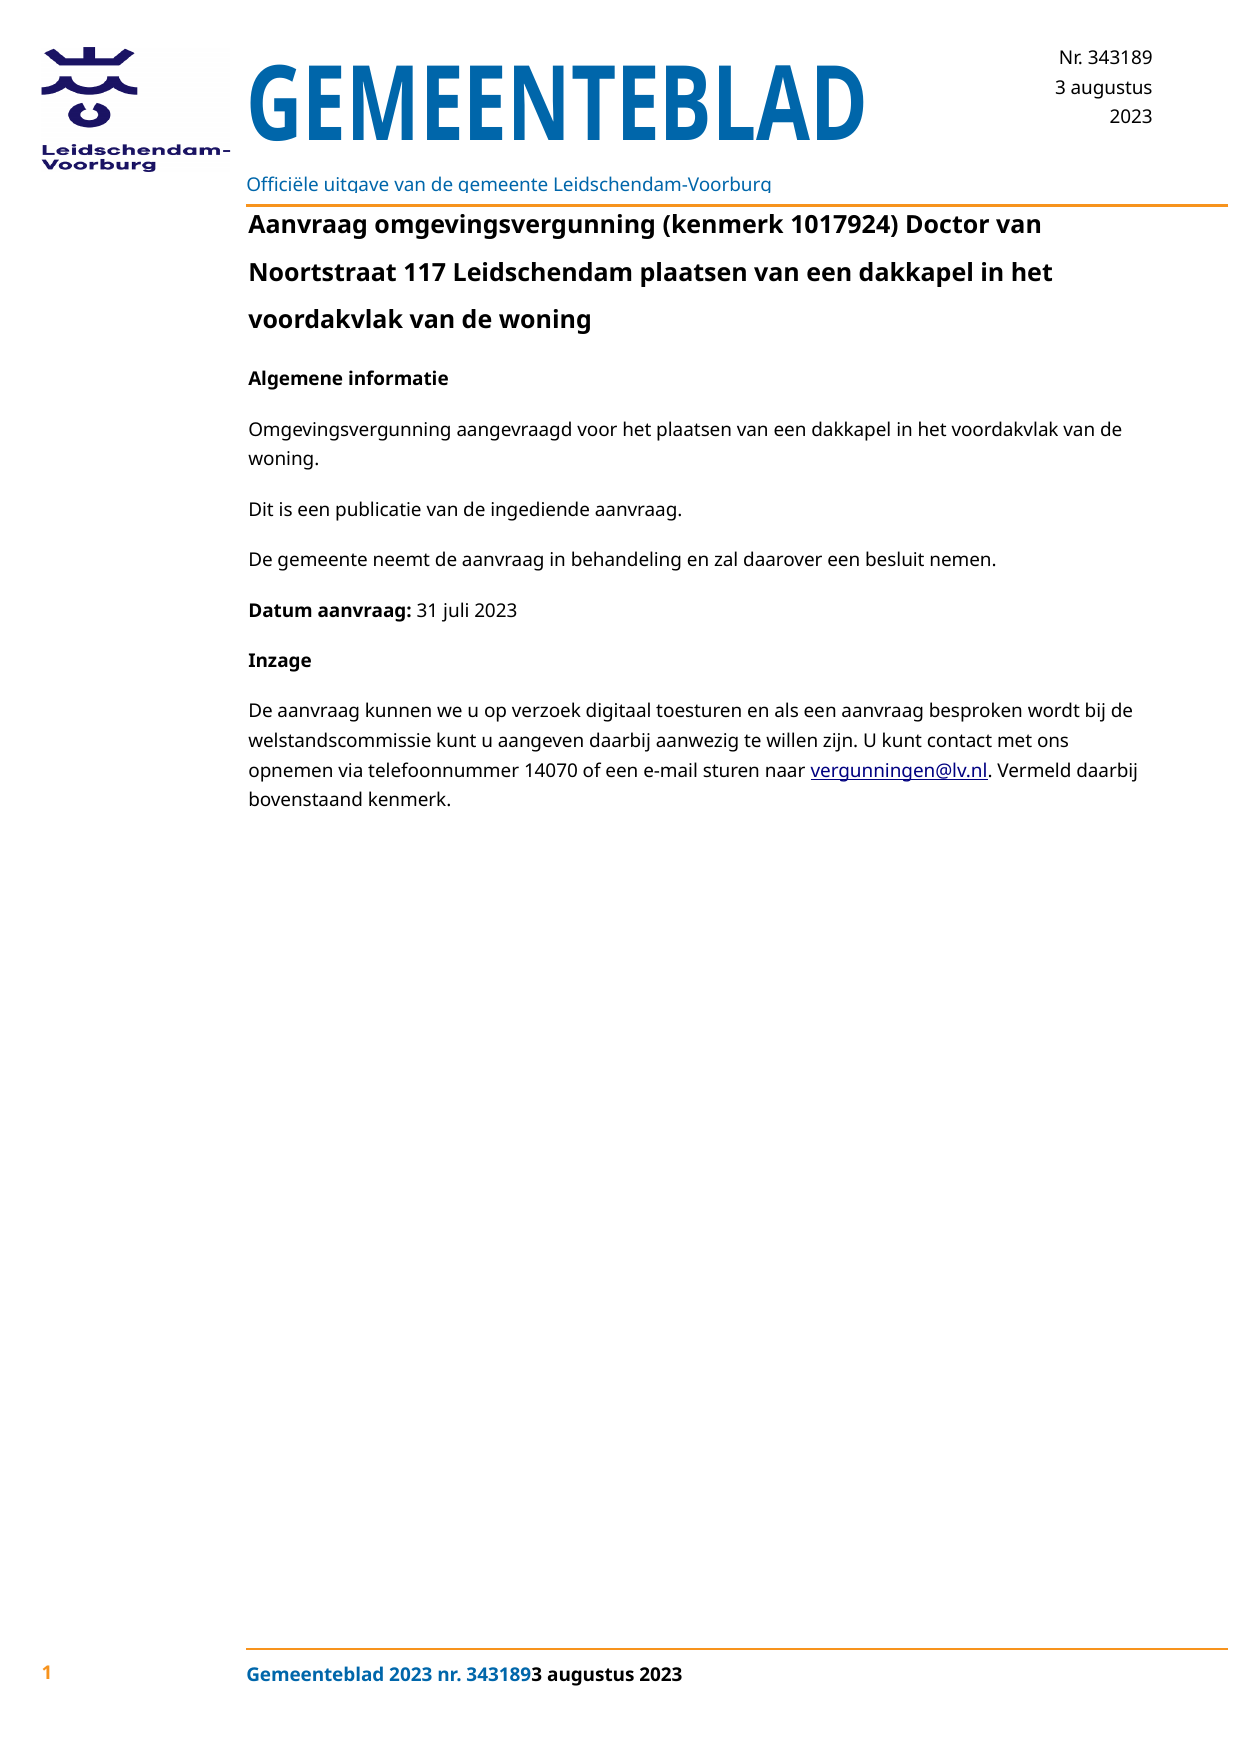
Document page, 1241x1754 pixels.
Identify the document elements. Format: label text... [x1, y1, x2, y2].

text Dit is een publicatie van de ingediende aanvraag. [248, 496, 1152, 522]
text De gemeente neemt de aanvraag in behandeling en zal daarover een besluit nemen. [248, 546, 1152, 572]
picture [41, 47, 231, 172]
text De aanvraag kunnen we u op verzoek digitaal toesturen en als een aanvraag besproken wordt bij de welstandscommissie kunt u aangeven daarbij aanwezig te willen zijn. U kunt contact met ons opnemen via telefoonnummer 14070 of een e-mail sturen naar vergunningen@lv.nl. Vermeld daarbij bovenstaand kenmerk. [248, 698, 1152, 812]
text Algemene informatie [248, 366, 1152, 391]
text Datum aanvraag: 31 juli 2023 [248, 597, 1152, 622]
text Inzage [248, 647, 1152, 673]
text Aanvraag omgevingsvergunning (kenmerk 1017924) Doctor van Noortstraat 117 Leidschendam plaatsen van een dakkapel in het voordakvlak van de woning [248, 207, 1152, 336]
text Omgevingsvergunning aangevraagd voor het plaatsen van een dakkapel in het voordakvlak van de woning. [248, 416, 1152, 471]
